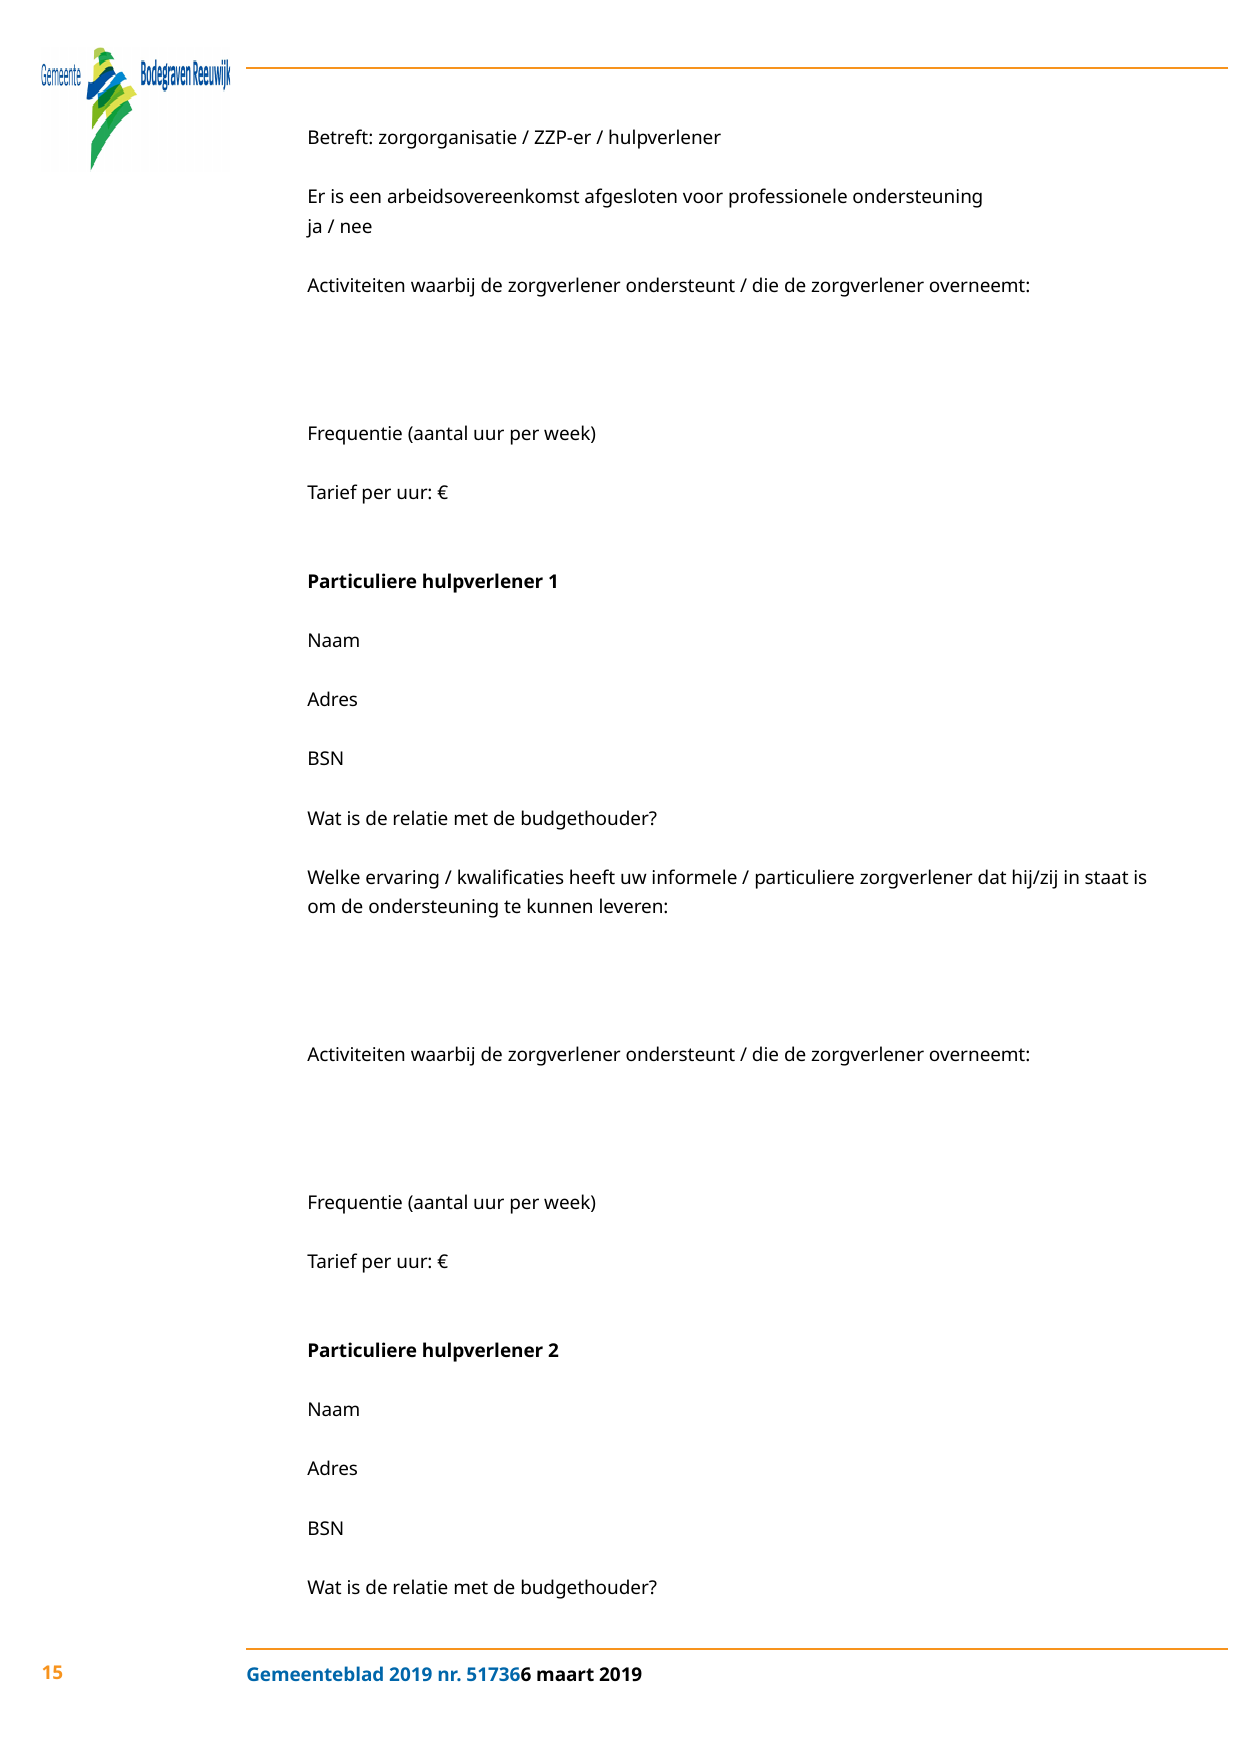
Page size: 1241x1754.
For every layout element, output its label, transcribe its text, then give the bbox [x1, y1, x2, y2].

list Activiteiten waarbij de zorgverlener ondersteunt / die de zorgverlener overneemt: [248, 272, 1152, 298]
list Tarief per uur: € [248, 1248, 1152, 1274]
list ja / nee [248, 213, 1152, 239]
list Naam [248, 627, 1152, 653]
list BSN [248, 1515, 1152, 1541]
list Adres [248, 1456, 1152, 1481]
list Er is een arbeidsovereenkomst afgesloten voor professionele ondersteuning [248, 183, 1152, 209]
list Particuliere hulpverlener 2 [248, 1337, 1152, 1363]
list Activiteiten waarbij de zorgverlener ondersteunt / die de zorgverlener overneemt: [248, 1041, 1152, 1067]
list Naam [248, 1396, 1152, 1422]
list Tarief per uur: € [248, 479, 1152, 505]
list Frequentie (aantal uur per week) [248, 420, 1152, 446]
list Welke ervaring / kwalificaties heeft uw informele / particuliere zorgverlener dat hij/zij in staat is om de ondersteuning te kunnen leveren: [248, 864, 1152, 919]
picture [41, 47, 231, 172]
list Frequentie (aantal uur per week) [248, 1189, 1152, 1215]
list Wat is de relatie met de budgethouder? [248, 805, 1152, 831]
list Particuliere hulpverlener 1 [248, 568, 1152, 594]
list Wat is de relatie met de budgethouder? [248, 1574, 1152, 1600]
list BSN [248, 746, 1152, 771]
list Betreft: zorgorganisatie / ZZP-er / hulpverlener [248, 124, 1152, 150]
list Adres [248, 686, 1152, 712]
